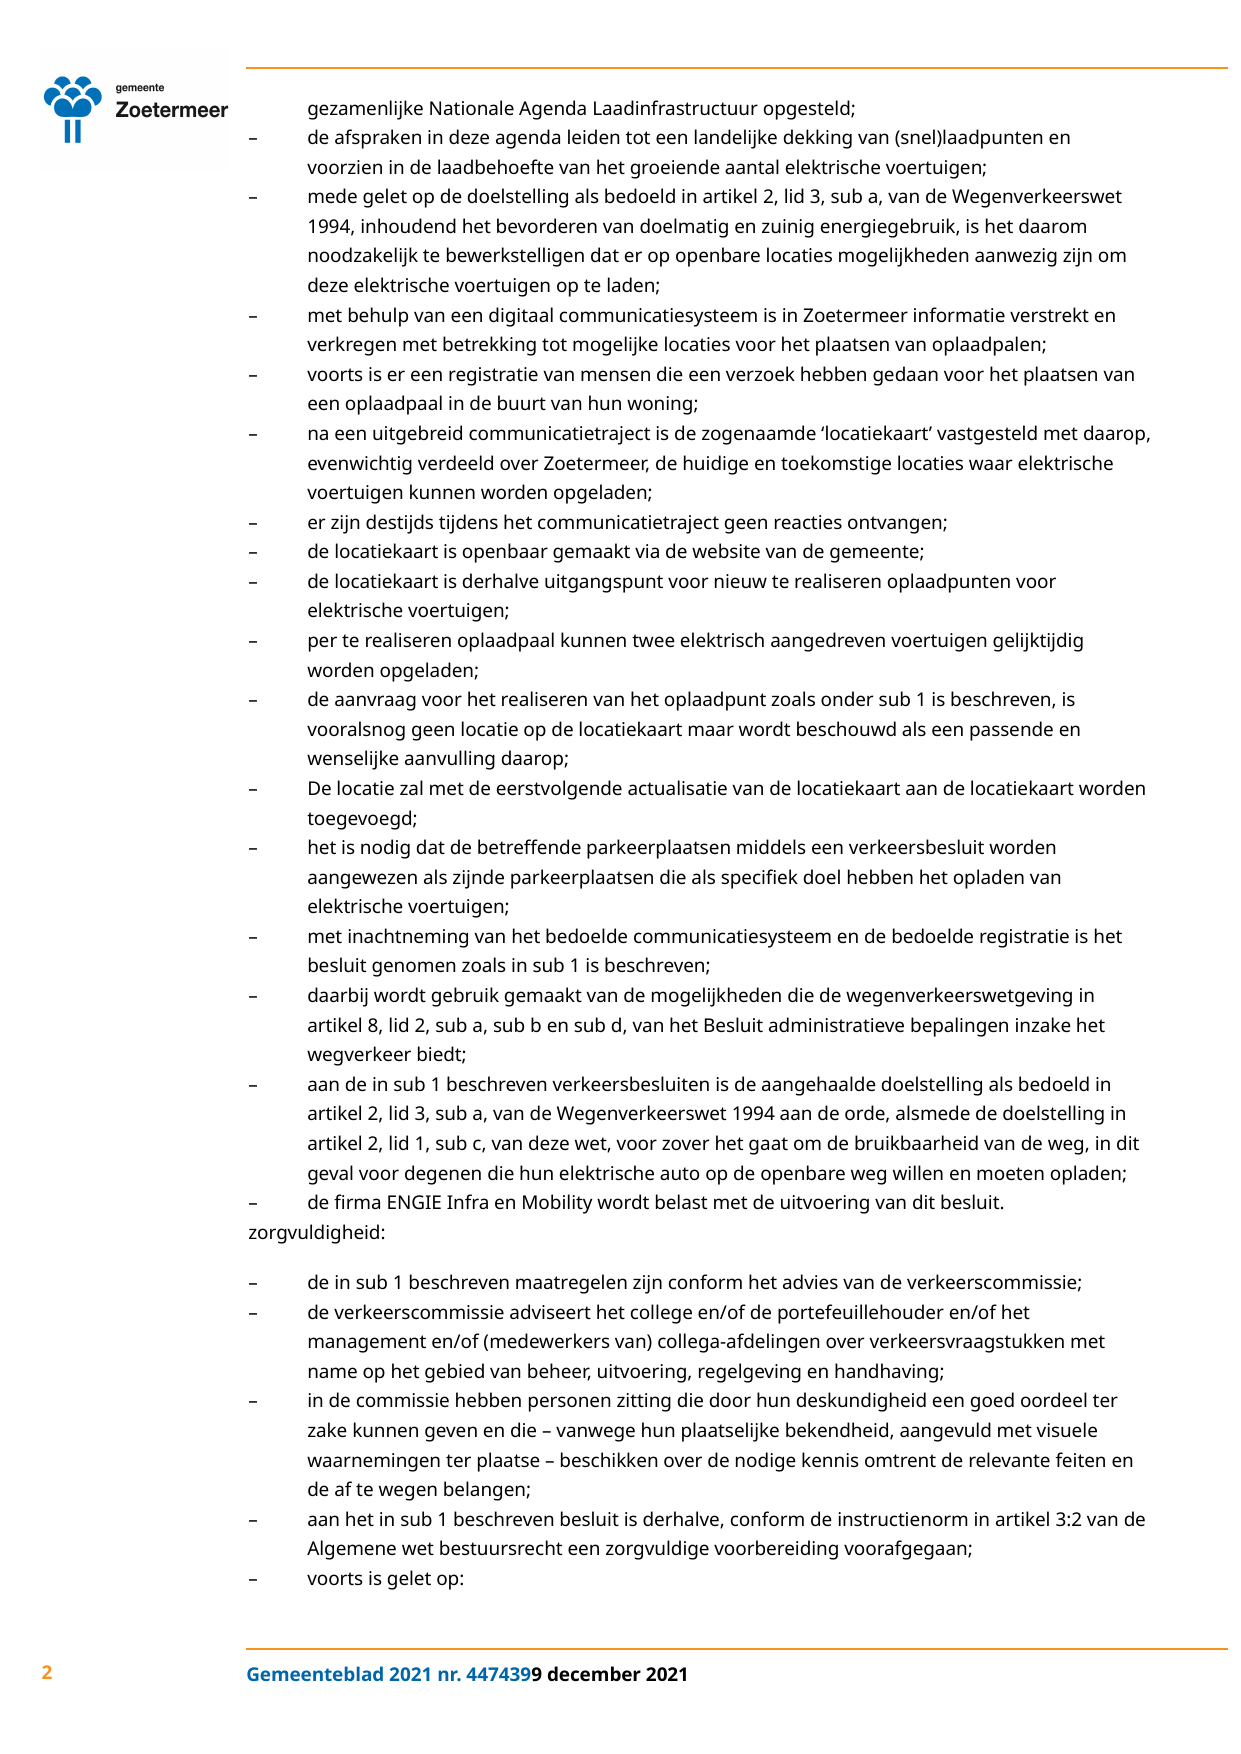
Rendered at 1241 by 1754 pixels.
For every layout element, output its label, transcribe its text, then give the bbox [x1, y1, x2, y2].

list De locatie zal met de eerstvolgende actualisatie van de locatiekaart aan de locatiekaart worden toegevoegd; [248, 775, 1152, 831]
list de locatiekaart is derhalve uitgangspunt voor nieuw te realiseren oplaadpunten voor elektrische voertuigen; [248, 568, 1152, 623]
list de locatiekaart is openbaar gemaakt via de website van de gemeente; [248, 538, 1152, 564]
text zorgvuldigheid: [248, 1219, 1152, 1245]
list de in sub 1 beschreven maatregelen zijn conform het advies van de verkeerscommissie; [248, 1269, 1152, 1295]
list na een uitgebreid communicatietraject is de zogenaamde ‘locatiekaart’ vastgesteld met daarop, evenwichtig verdeeld over Zoetermeer, de huidige en toekomstige locaties waar elektrische voertuigen kunnen worden opgeladen; [248, 420, 1152, 505]
list de afspraken in deze agenda leiden tot een landelijke dekking van (snel)laadpunten en voorzien in de laadbehoefte van het groeiende aantal elektrische voertuigen; [248, 124, 1152, 180]
list voorts is er een registratie van mensen die een verzoek hebben gedaan voor het plaatsen van een oplaadpaal in de buurt van hun woning; [248, 361, 1152, 416]
list per te realiseren oplaadpaal kunnen twee elektrisch aangedreven voertuigen gelijktijdig worden opgeladen; [248, 627, 1152, 683]
list aan de in sub 1 beschreven verkeersbesluiten is de aangehaalde doelstelling als bedoeld in artikel 2, lid 3, sub a, van de Wegenverkeerswet 1994 aan de orde, alsmede de doelstelling in artikel 2, lid 1, sub c, van deze wet, voor zover het gaat om de bruikbaarheid van de weg, in dit geval voor degenen die hun elektrische auto op de openbare weg willen en moeten opladen; [248, 1071, 1152, 1186]
list in de commissie hebben personen zitting die door hun deskundigheid een goed oordeel ter zake kunnen geven en die – vanwege hun plaatselijke bekendheid, aangevuld met visuele waarnemingen ter plaatse – beschikken over de nodige kennis omtrent de relevante feiten en de af te wegen belangen; [248, 1388, 1152, 1502]
picture [41, 47, 231, 172]
list er zijn destijds tijdens het communicatietraject geen reacties ontvangen; [248, 509, 1152, 535]
list met behulp van een digitaal communicatiesysteem is in Zoetermeer informatie verstrekt en verkregen met betrekking tot mogelijke locaties voor het plaatsen van oplaadpalen; [248, 302, 1152, 357]
list voorts is gelet op: [248, 1565, 1152, 1591]
list de verkeerscommissie adviseert het college en/of de portefeuillehouder en/of het management en/of (medewerkers van) collega-afdelingen over verkeersvraagstukken met name op het gebied van beheer, uitvoering, regelgeving en handhaving; [248, 1299, 1152, 1384]
list aan het in sub 1 beschreven besluit is derhalve, conform de instructienorm in artikel 3:2 van de Algemene wet bestuursrecht een zorgvuldige voorbereiding voorafgegaan; [248, 1506, 1152, 1561]
list met inachtneming van het bedoelde communicatiesysteem en de bedoelde registratie is het besluit genomen zoals in sub 1 is beschreven; [248, 923, 1152, 978]
list de aanvraag voor het realiseren van het oplaadpunt zoals onder sub 1 is beschreven, is vooralsnog geen locatie op de locatiekaart maar wordt beschouwd als een passende en wenselijke aanvulling daarop; [248, 686, 1152, 771]
list de firma ENGIE Infra en Mobility wordt belast met de uitvoering van dit besluit. [248, 1189, 1152, 1215]
list mede gelet op de doelstelling als bedoeld in artikel 2, lid 3, sub a, van de Wegenverkeerswet 1994, inhoudend het bevorderen van doelmatig en zuinig energiegebruik, is het daarom noodzakelijk te bewerkstelligen dat er op openbare locaties mogelijkheden aanwezig zijn om deze elektrische voertuigen op te laden; [248, 183, 1152, 298]
list het is nodig dat de betreffende parkeerplaatsen middels een verkeersbesluit worden aangewezen als zijnde parkeerplaatsen die als specifiek doel hebben het opladen van elektrische voertuigen; [248, 834, 1152, 919]
list daarbij wordt gebruik gemaakt van de mogelijkheden die de wegenverkeerswetgeving in artikel 8, lid 2, sub a, sub b en sub d, van het Besluit administratieve bepalingen inzake het wegverkeer biedt; [248, 982, 1152, 1067]
list gezamenlijke Nationale Agenda Laadinfrastructuur opgesteld; [248, 95, 1152, 121]
